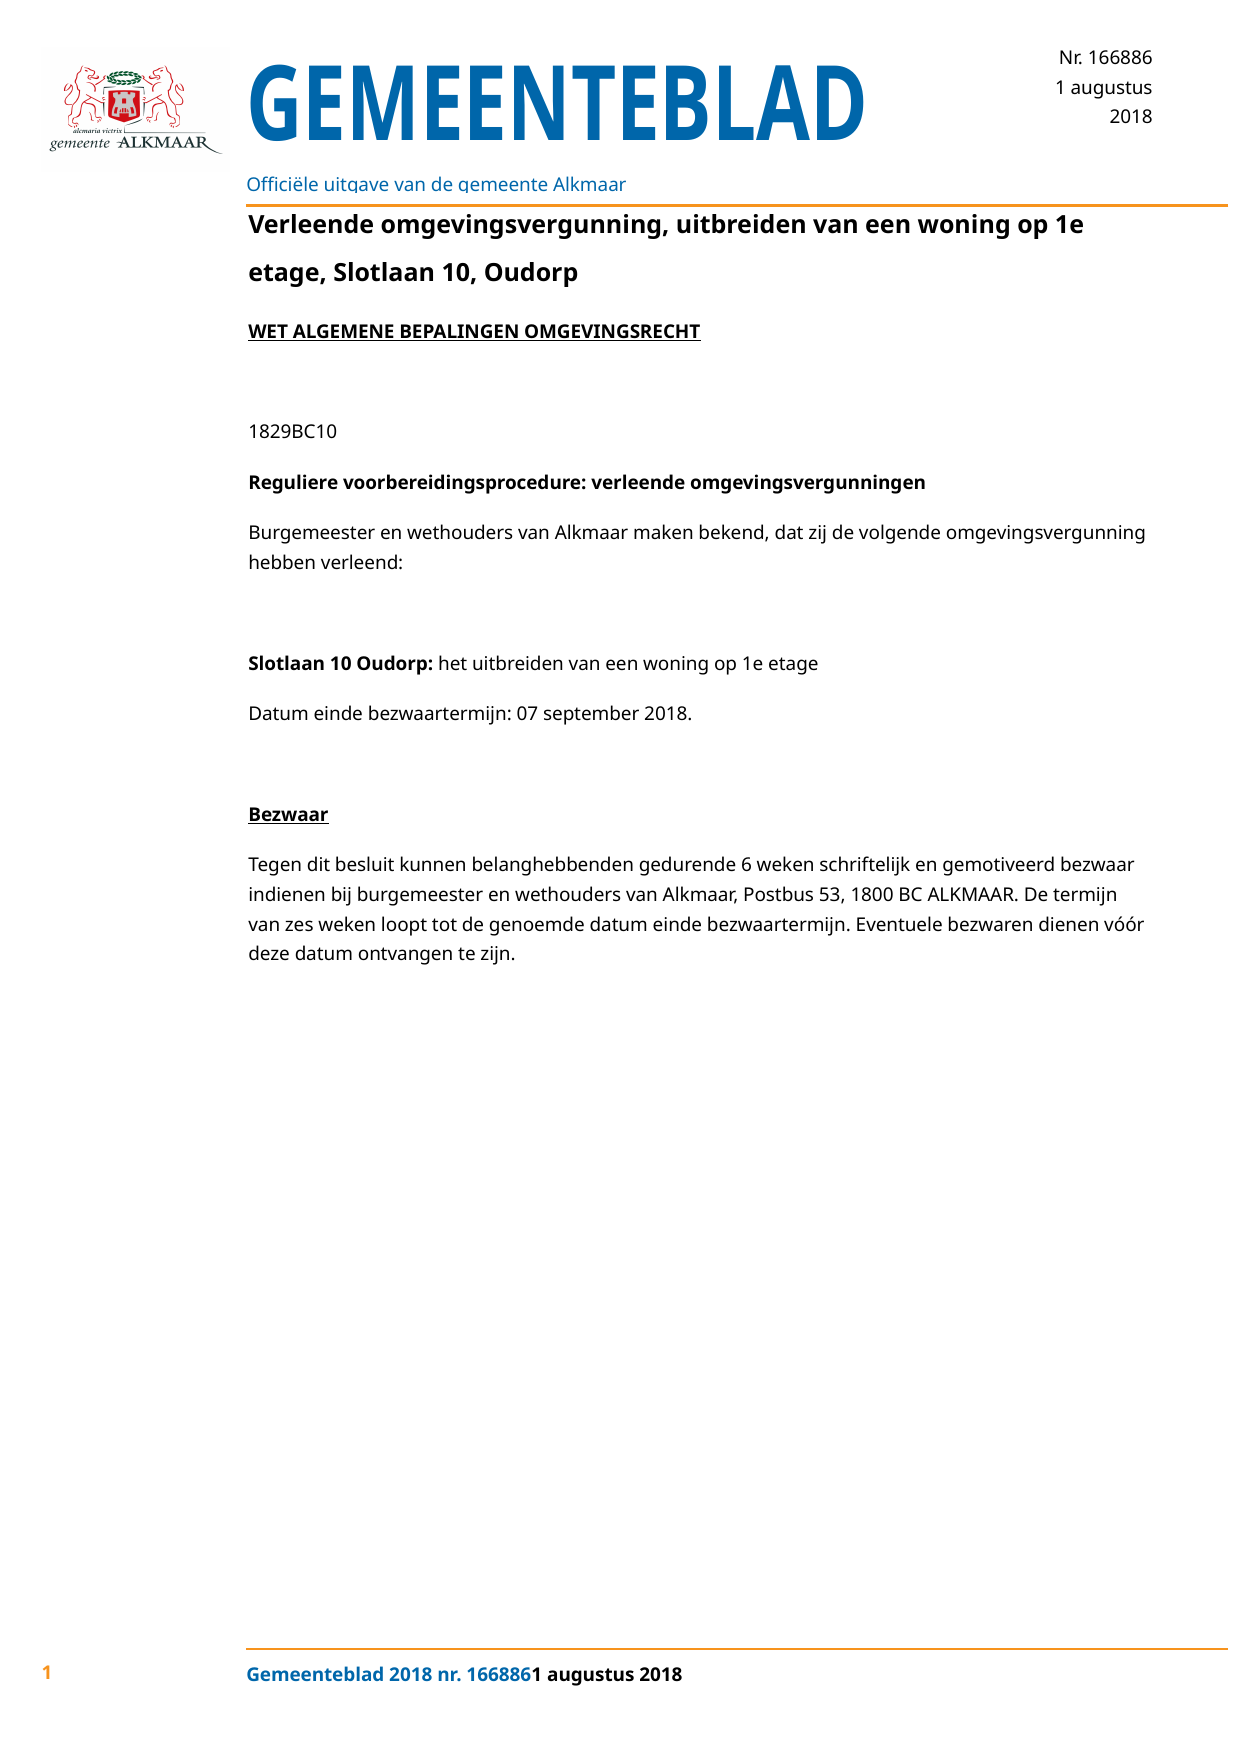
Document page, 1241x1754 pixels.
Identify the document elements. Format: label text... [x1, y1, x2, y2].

text WET ALGEMENE BEPALINGEN OMGEVINGSRECHT [248, 318, 1152, 344]
text Bezwaar [248, 801, 1152, 827]
text Datum einde bezwaartermijn: 07 september 2018. [248, 700, 1152, 726]
text Reguliere voorbereidingsprocedure: verleende omgevingsvergunningen [248, 469, 1152, 495]
picture [41, 47, 231, 172]
text Burgemeester en wethouders van Alkmaar maken bekend, dat zij de volgende omgevingsvergunning hebben verleend: [248, 519, 1152, 575]
text Slotlaan 10 Oudorp: het uitbreiden van een woning op 1e etage [248, 650, 1152, 676]
text Tegen dit besluit kunnen belanghebbenden gedurende 6 weken schriftelijk en gemotiveerd bezwaar indienen bij burgemeester en wethouders van Alkmaar, Postbus 53, 1800 BC ALKMAAR. De termijn van zes weken loopt tot de genoemde datum einde bezwaartermijn. Eventuele bezwaren dienen vóór deze datum ontvangen te zijn. [248, 852, 1152, 966]
text 1829BC10 [248, 419, 1152, 444]
text Verleende omgevingsvergunning, uitbreiden van een woning op 1e etage, Slotlaan 10, Oudorp [248, 207, 1152, 288]
